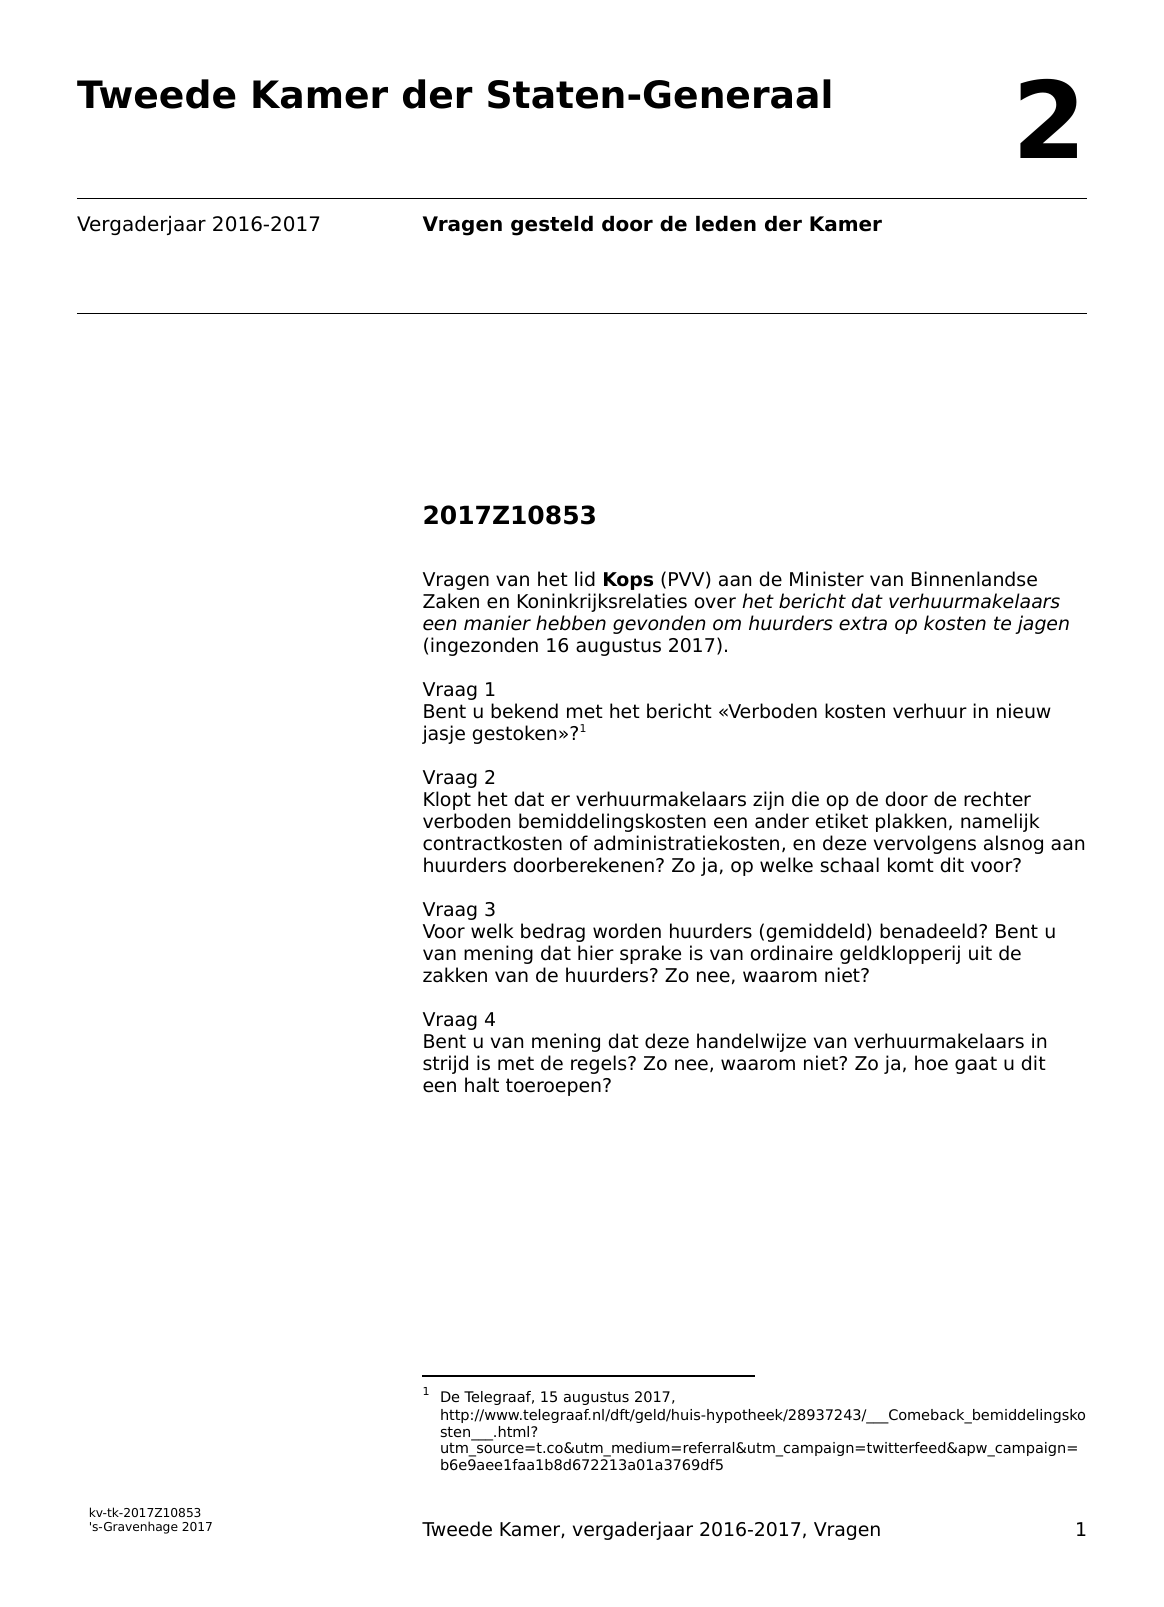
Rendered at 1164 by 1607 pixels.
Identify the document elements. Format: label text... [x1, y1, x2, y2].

text Vraag 4 [422, 1009, 1087, 1031]
text Voor welk bedrag worden huurders (gemiddeld) benadeeld? Bent u van mening dat hier sprake is van ordinaire geldklopperij uit de zakken van de huurders? Zo nee, waarom niet? [422, 921, 1087, 987]
text De Telegraaf, 15 augustus 2017, http://www.telegraaf.nl/dft/geld/huis-hypotheek/28937243/___Comeback_bemiddelingskosten___.html?utm_source=t.co&utm_medium=referral&utm_campaign=twitterfeed&apw_campaign=b6e9aee1faa1b8d672213a01a3769df5 ​ [422, 1385, 1087, 1474]
text 's-Gravenhage 2017 [88, 1520, 323, 1534]
text Vragen van het lid Kops (PVV) aan de Minister van Binnenlandse Zaken en Koninkrijksrelaties over het bericht dat verhuurmakelaars een manier hebben gevonden om huurders extra op kosten te jagen (ingezonden 16 augustus 2017). [422, 569, 1087, 657]
table_cell Vragen gesteld door de leden der Kamer [422, 199, 1087, 313]
text Vraag 2 [422, 767, 1087, 789]
text kv-tk-2017Z10853 [88, 1506, 323, 1520]
text Klopt het dat er verhuurmakelaars zijn die op de door de rechter verboden bemiddelingskosten een ander etiket plakken, namelijk contractkosten of administratiekosten, en deze vervolgens alsnog aan huurders doorberekenen? Zo ja, op welke schaal komt dit voor? [422, 789, 1087, 877]
table_cell Vergaderjaar 2016-2017 [77, 199, 422, 313]
text Bent u bekend met het bericht «Verboden kosten verhuur in nieuw jasje gestoken»? [422, 701, 1087, 745]
table_header Tweede Kamer der Staten-Generaal [77, 59, 886, 198]
text Vraag 1 [422, 679, 1087, 701]
table_header 2 [886, 59, 1087, 198]
text Bent u van mening dat deze handelwijze van verhuurmakelaars in strijd is met de regels? Zo nee, waarom niet? Zo ja, hoe gaat u dit een halt toeroepen? [422, 1031, 1087, 1097]
text Vraag 3 [422, 899, 1087, 921]
text 2017Z10853 [422, 501, 1087, 531]
